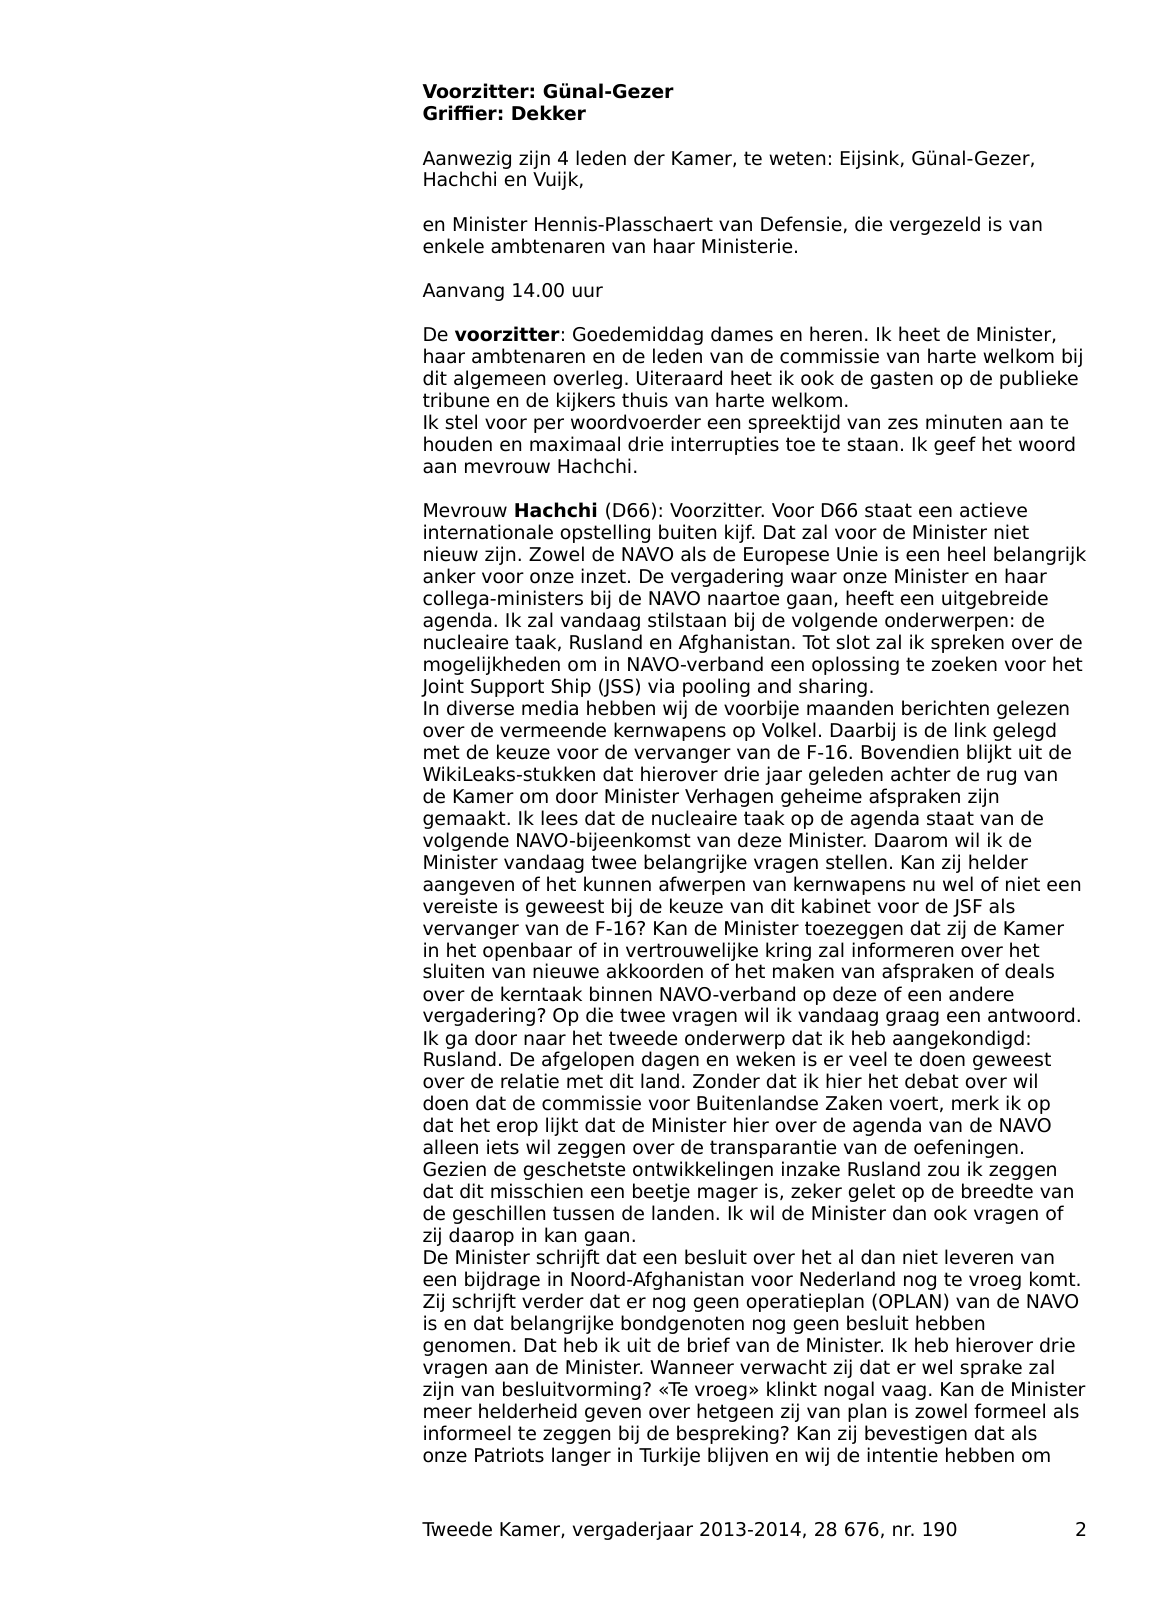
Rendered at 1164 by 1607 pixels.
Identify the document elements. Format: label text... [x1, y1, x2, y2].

text en Minister Hennis-Plasschaert van Defensie, die vergezeld is van enkele ambtenaren van haar Ministerie. [422, 213, 1087, 257]
text Aanwezig zijn 4 leden der Kamer, te weten: Eijsink, Günal-Gezer, Hachchi en Vuijk, [422, 147, 1087, 191]
text De voorzitter: Goedemiddag dames en heren. Ik heet de Minister, haar ambtenaren en de leden van de commissie van harte welkom bij dit algemeen overleg. Uiteraard heet ik ook de gasten op de publieke tribune en de kijkers thuis van harte welkom. [422, 324, 1087, 412]
text Mevrouw Hachchi (D66): Voorzitter. Voor D66 staat een actieve internationale opstelling buiten kijf. Dat zal voor de Minister niet nieuw zijn. Zowel de NAVO als de Europese Unie is een heel belangrijk anker voor onze inzet. De vergadering waar onze Minister en haar collega-ministers bij de NAVO naartoe gaan, heeft een uitgebreide agenda. Ik zal vandaag stilstaan bij de volgende onderwerpen: de nucleaire taak, Rusland en Afghanistan. Tot slot zal ik spreken over de mogelijkheden om in NAVO-verband een oplossing te zoeken voor het Joint Support Ship (JSS) via pooling and sharing. [422, 500, 1087, 698]
text Aanvang 14.00 uur [422, 280, 1087, 302]
text De Minister schrijft dat een besluit over het al dan niet leveren van een bijdrage in Noord-Afghanistan voor Nederland nog te vroeg komt. Zij schrijft verder dat er nog geen operatieplan (OPLAN) van de NAVO is en dat belangrijke bondgenoten nog geen besluit hebben genomen. Dat heb ik uit de brief van de Minister. Ik heb hierover drie vragen aan de Minister. Wanneer verwacht zij dat er wel sprake zal zijn van besluitvorming? «Te vroeg» klinkt nogal vaag. Kan de Minister meer helderheid geven over hetgeen zij van plan is zowel formeel als informeel te zeggen bij de bespreking? Kan zij bevestigen dat als onze Patriots langer in Turkije blijven en wij de intentie hebben om [422, 1247, 1087, 1467]
text Voorzitter: Günal-Gezer [422, 81, 1087, 103]
text Ik ga door naar het tweede onderwerp dat ik heb aangekondigd: Rusland. De afgelopen dagen en weken is er veel te doen geweest over de relatie met dit land. Zonder dat ik hier het debat over wil doen dat de commissie voor Buitenlandse Zaken voert, merk ik op dat het erop lijkt dat de Minister hier over de agenda van de NAVO alleen iets wil zeggen over de transparantie van de oefeningen. Gezien de geschetste ontwikkelingen inzake Rusland zou ik zeggen dat dit misschien een beetje mager is, zeker gelet op de breedte van de geschillen tussen de landen. Ik wil de Minister dan ook vragen of zij daarop in kan gaan. [422, 1027, 1087, 1247]
text Ik stel voor per woordvoerder een spreektijd van zes minuten aan te houden en maximaal drie interrupties toe te staan. Ik geef het woord aan mevrouw Hachchi. [422, 412, 1087, 478]
text In diverse media hebben wij de voorbije maanden berichten gelezen over de vermeende kernwapens op Volkel. Daarbij is de link gelegd met de keuze voor de vervanger van de F-16. Bovendien blijkt uit de WikiLeaks-stukken dat hierover drie jaar geleden achter de rug van de Kamer om door Minister Verhagen geheime afspraken zijn gemaakt. Ik lees dat de nucleaire taak op de agenda staat van de volgende NAVO-bijeenkomst van deze Minister. Daarom wil ik de Minister vandaag twee belangrijke vragen stellen. Kan zij helder aangeven of het kunnen afwerpen van kernwapens nu wel of niet een vereiste is geweest bij de keuze van dit kabinet voor de JSF als vervanger van de F-16? Kan de Minister toezeggen dat zij de Kamer in het openbaar of in vertrouwelijke kring zal informeren over het sluiten van nieuwe akkoorden of het maken van afspraken of deals over de kerntaak binnen NAVO-verband op deze of een andere vergadering? Op die twee vragen wil ik vandaag graag een antwoord. [422, 698, 1087, 1027]
text Griffier: Dekker [422, 103, 1087, 125]
